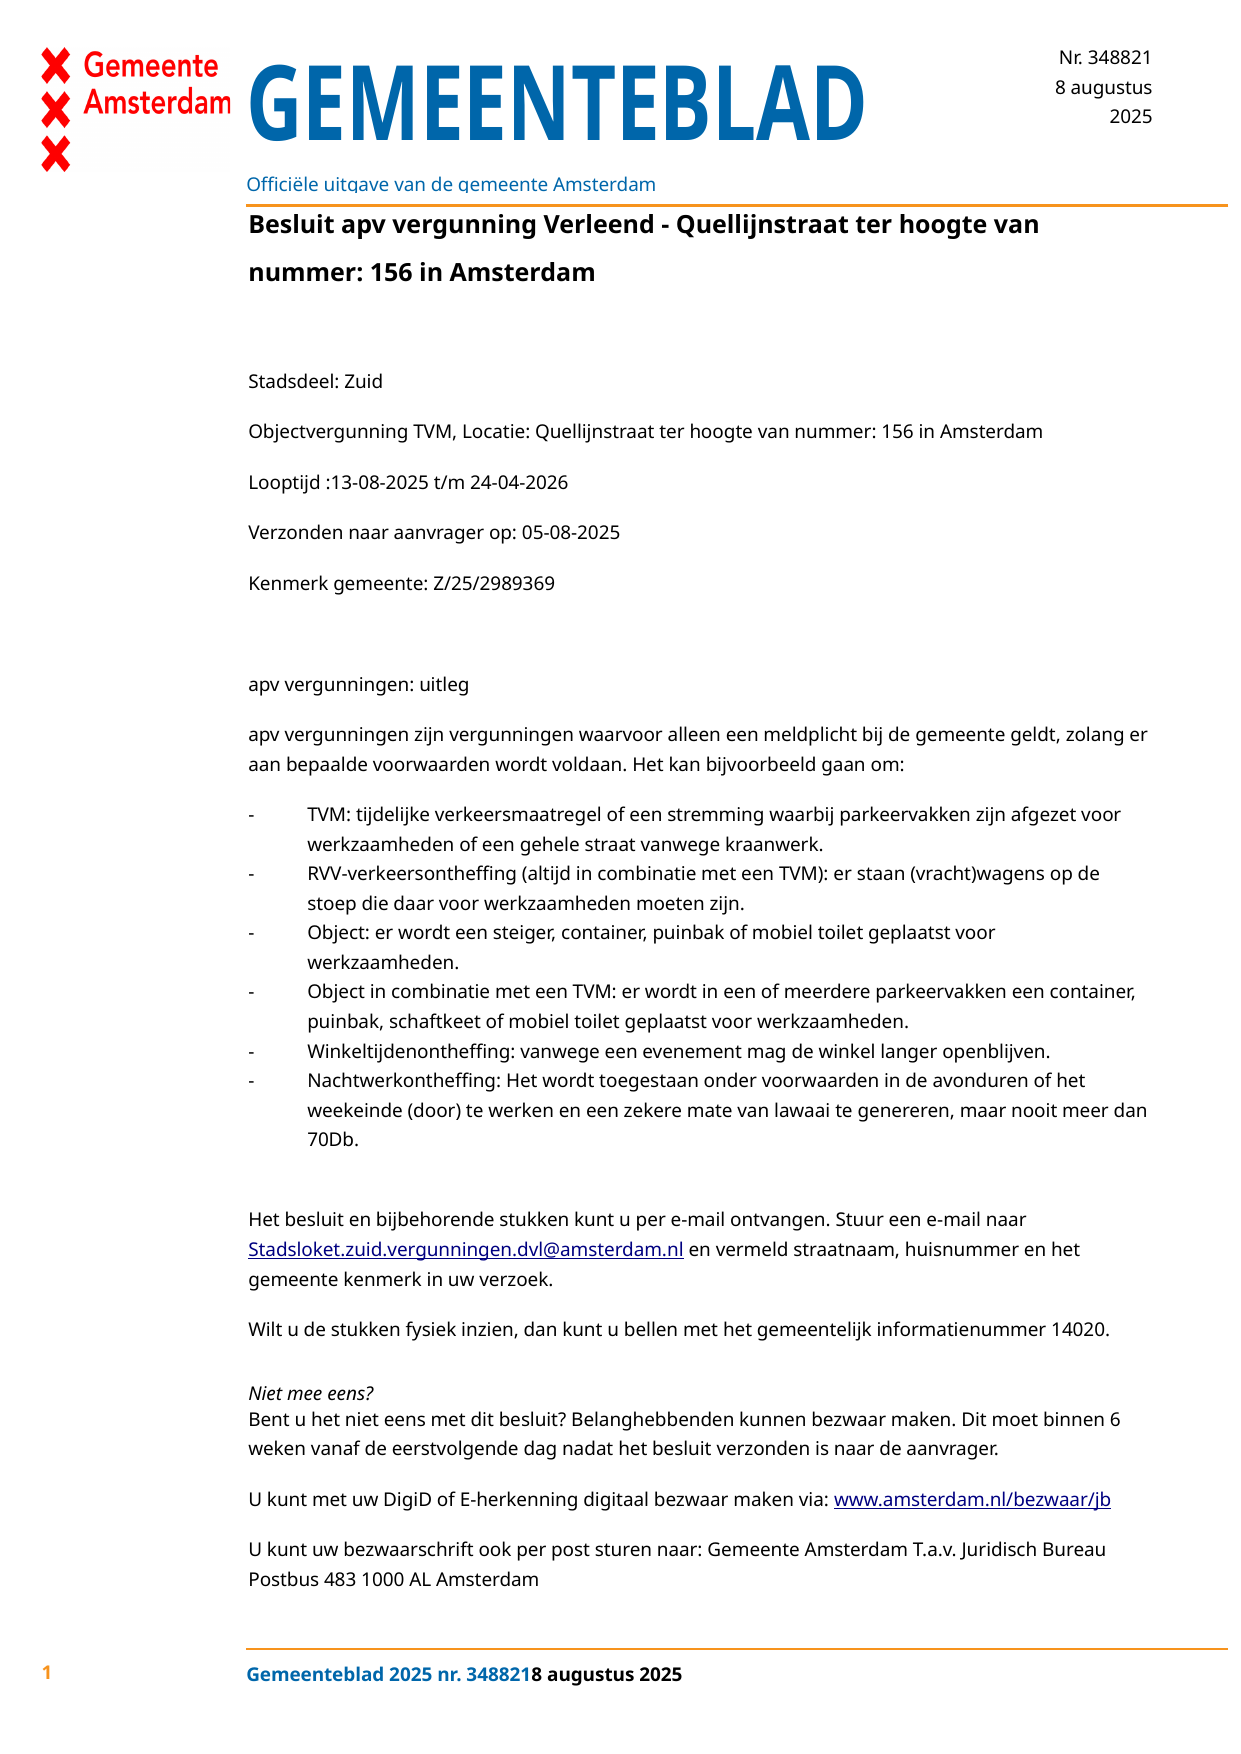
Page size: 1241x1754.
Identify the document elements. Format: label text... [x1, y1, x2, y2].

text apv vergunningen: uitleg [248, 671, 1152, 697]
picture [41, 47, 231, 172]
list Nachtwerkontheffing: Het wordt toegestaan onder voorwaarden in de avonduren of het weekeinde (door) te werken en een zekere mate van lawaai te genereren, maar nooit meer dan 70Db. [248, 1067, 1152, 1152]
text Wilt u de stukken fysiek inzien, dan kunt u bellen met het gemeentelijk informatienummer 14020. [248, 1316, 1152, 1342]
text U kunt uw bezwaarschrift ook per post sturen naar: Gemeente Amsterdam T.a.v. Juridisch Bureau Postbus 483 1000 AL Amsterdam [248, 1536, 1152, 1592]
list TVM: tijdelijke verkeersmaatregel of een stremming waarbij parkeervakken zijn afgezet voor werkzaamheden of een gehele straat vanwege kraanwerk. [248, 801, 1152, 857]
text Stadsdeel: Zuid [248, 368, 1152, 394]
text Bent u het niet eens met dit besluit? Belanghebbenden kunnen bezwaar maken. Dit moet binnen 6 weken vanaf de eerstvolgende dag nadat het besluit verzonden is naar de aanvrager. [248, 1406, 1152, 1461]
text Verzonden naar aanvrager op: 05-08-2025 [248, 519, 1152, 545]
list Object: er wordt een steiger, container, puinbak of mobiel toilet geplaatst voor werkzaamheden. [248, 919, 1152, 975]
text U kunt met uw DigiD of E-herkenning digitaal bezwaar maken via: www.amsterdam.nl/bezwaar/jb [248, 1486, 1152, 1512]
list Object in combinatie met een TVM: er wordt in een of meerdere parkeervakken een container, puinbak, schaftkeet of mobiel toilet geplaatst voor werkzaamheden. [248, 979, 1152, 1034]
text Kenmerk gemeente: Z/25/2989369 [248, 570, 1152, 596]
text Het besluit en bijbehorende stukken kunt u per e-mail ontvangen. Stuur een e-mail naar Stadsloket.zuid.vergunningen.dvl@amsterdam.nl en vermeld straatnaam, huisnummer en het gemeente kenmerk in uw verzoek. [248, 1207, 1152, 1292]
text Besluit apv vergunning Verleend - Quellijnstraat ter hoogte van nummer: 156 in Amsterdam [248, 207, 1152, 288]
text Niet mee eens? [248, 1380, 1152, 1406]
list RVV-verkeersontheffing (altijd in combinatie met een TVM): er staan (vracht)wagens op de stoep die daar voor werkzaamheden moeten zijn. [248, 860, 1152, 916]
text apv vergunningen zijn vergunningen waarvoor alleen een meldplicht bij de gemeente geldt, zolang er aan bepaalde voorwaarden wordt voldaan. Het kan bijvoorbeeld gaan om: [248, 721, 1152, 777]
list Winkeltijdenontheffing: vanwege een evenement mag de winkel langer openblijven. [248, 1038, 1152, 1064]
text Looptijd :13-08-2025 t/m 24-04-2026 [248, 469, 1152, 495]
text Objectvergunning TVM, Locatie: Quellijnstraat ter hoogte van nummer: 156 in Amsterdam [248, 419, 1152, 444]
